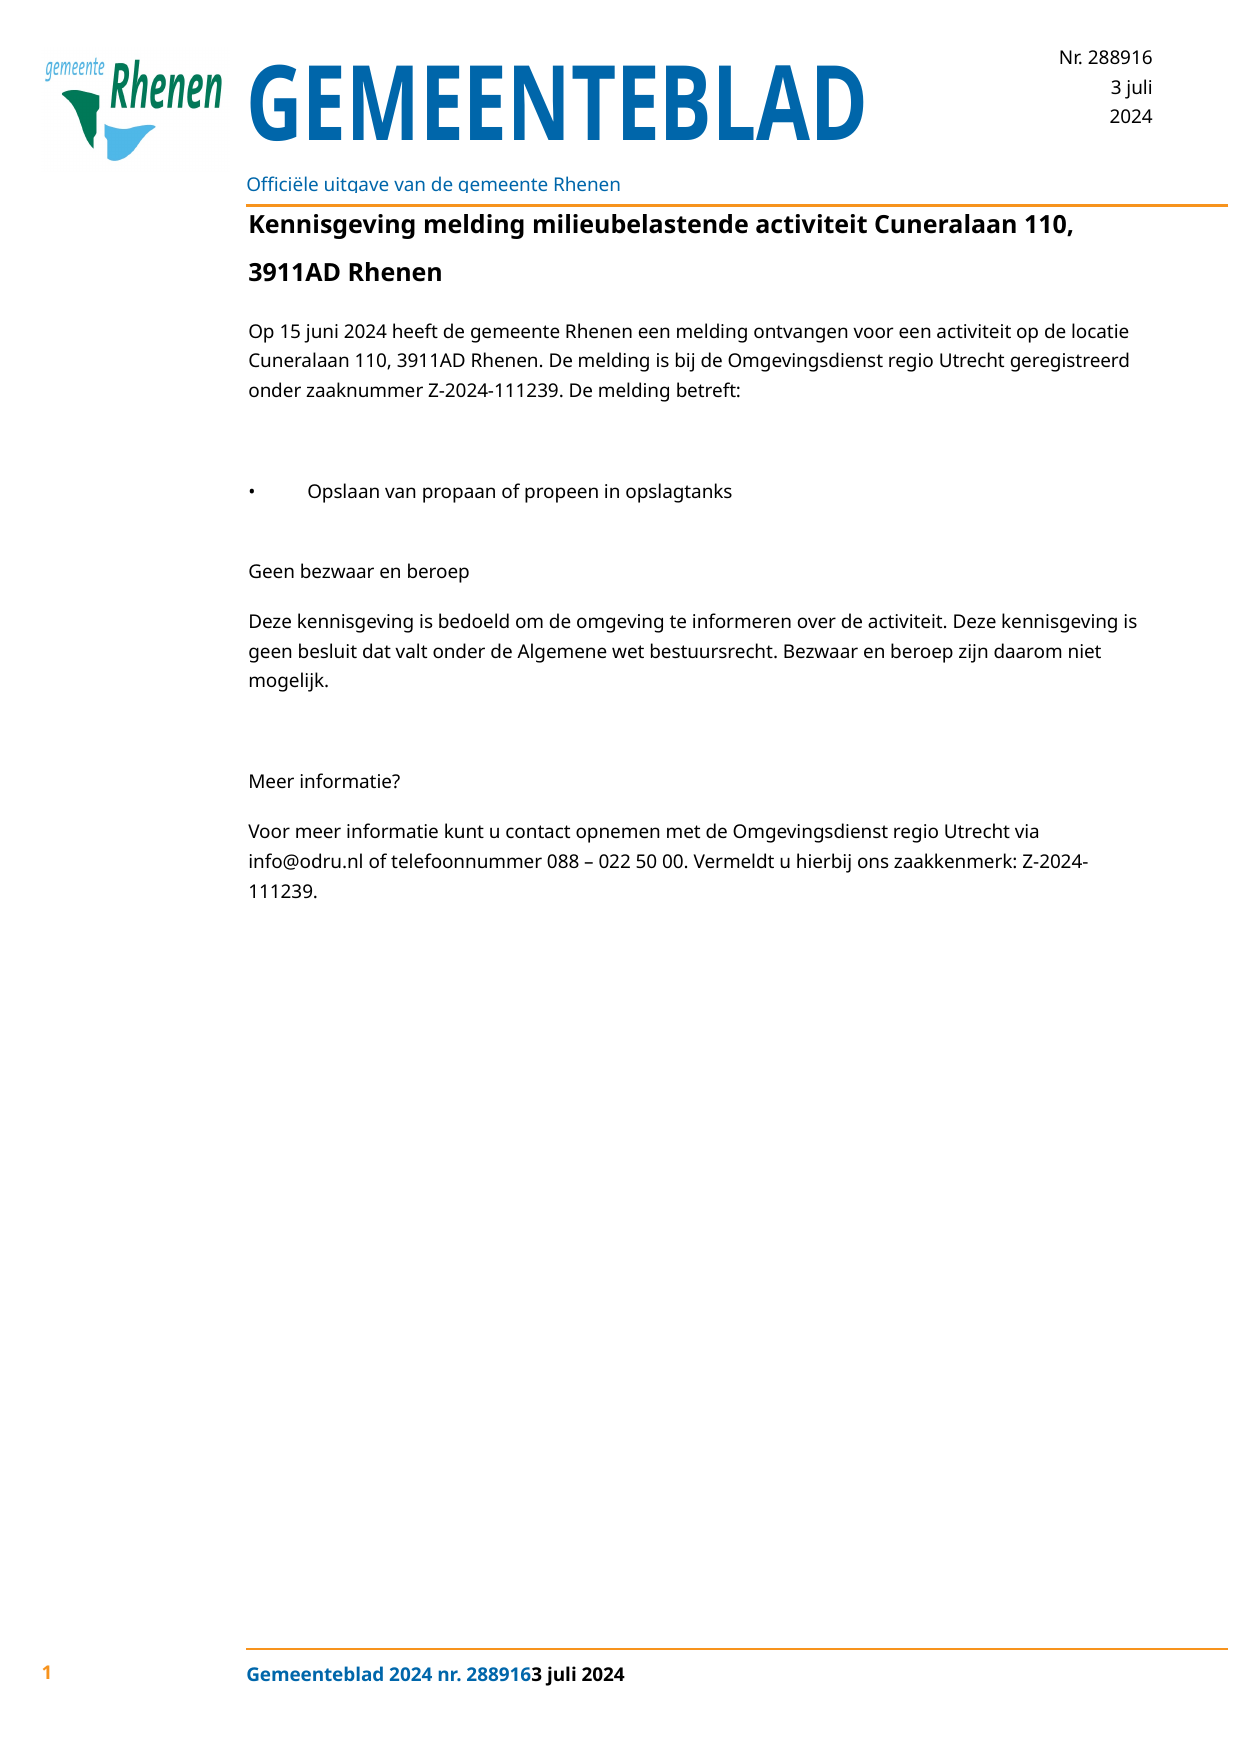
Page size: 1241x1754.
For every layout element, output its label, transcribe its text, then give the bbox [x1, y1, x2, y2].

list Opslaan van propaan of propeen in opslagtanks [248, 478, 1152, 504]
text Op 15 juni 2024 heeft de gemeente Rhenen een melding ontvangen voor een activiteit op de locatie Cuneralaan 110, 3911AD Rhenen. De melding is bij de Omgevingsdienst regio Utrecht geregistreerd onder zaaknummer Z-2024-111239. De melding betreft: [248, 318, 1152, 403]
text Kennisgeving melding milieubelastende activiteit Cuneralaan 110, 3911AD Rhenen [248, 207, 1152, 288]
text Voor meer informatie kunt u contact opnemen met de Omgevingsdienst regio Utrecht via info@odru.nl of telefoonnummer 088 – 022 50 00. Vermeldt u hierbij ons zaakkenmerk: Z-2024-111239. [248, 819, 1152, 904]
text Deze kennisgeving is bedoeld om de omgeving te informeren over de activiteit. Deze kennisgeving is geen besluit dat valt onder de Algemene wet bestuursrecht. Bezwaar en beroep zijn daarom niet mogelijk. [248, 608, 1152, 693]
text Meer informatie? [248, 768, 1152, 794]
text Geen bezwaar en beroep [248, 558, 1152, 584]
picture [41, 47, 231, 172]
